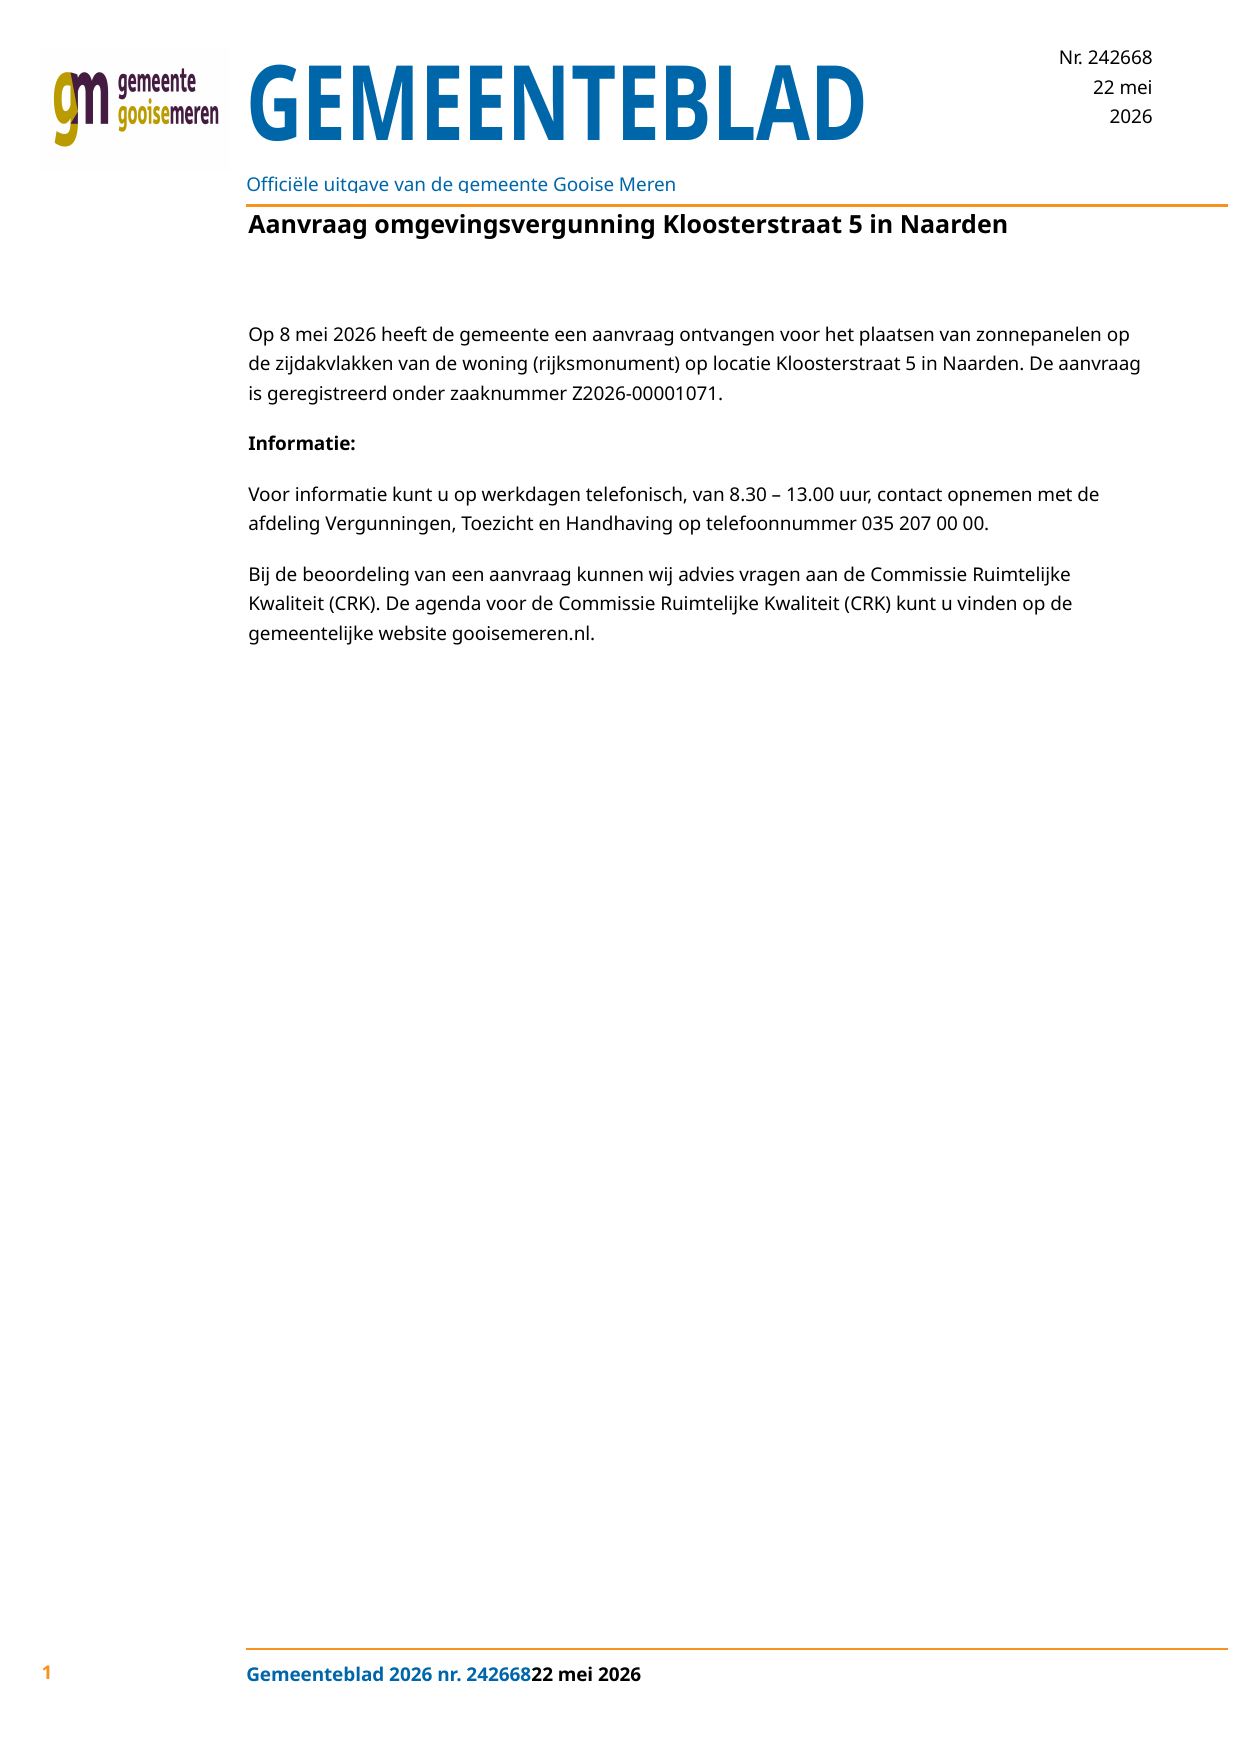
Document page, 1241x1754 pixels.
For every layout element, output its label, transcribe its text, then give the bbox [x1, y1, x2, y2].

picture [41, 47, 231, 172]
text Aanvraag omgevingsvergunning Kloosterstraat 5 in Naarden [248, 207, 1152, 241]
text Informatie: [248, 430, 1152, 456]
text Op 8 mei 2026 heeft de gemeente een aanvraag ontvangen voor het plaatsen van zonnepanelen op de zijdakvlakken van de woning (rijksmonument) op locatie Kloosterstraat 5 in Naarden. De aanvraag is geregistreerd onder zaaknummer Z2026-00001071. [248, 321, 1152, 406]
text Bij de beoordeling van een aanvraag kunnen wij advies vragen aan de Commissie Ruimtelijke Kwaliteit (CRK). De agenda voor de Commissie Ruimtelijke Kwaliteit (CRK) kunt u vinden op de gemeentelijke website gooisemeren.nl. [248, 561, 1152, 646]
text Voor informatie kunt u op werkdagen telefonisch, van 8.30 – 13.00 uur, contact opnemen met de afdeling Vergunningen, Toezicht en Handhaving op telefoonnummer 035 207 00 00. [248, 481, 1152, 536]
